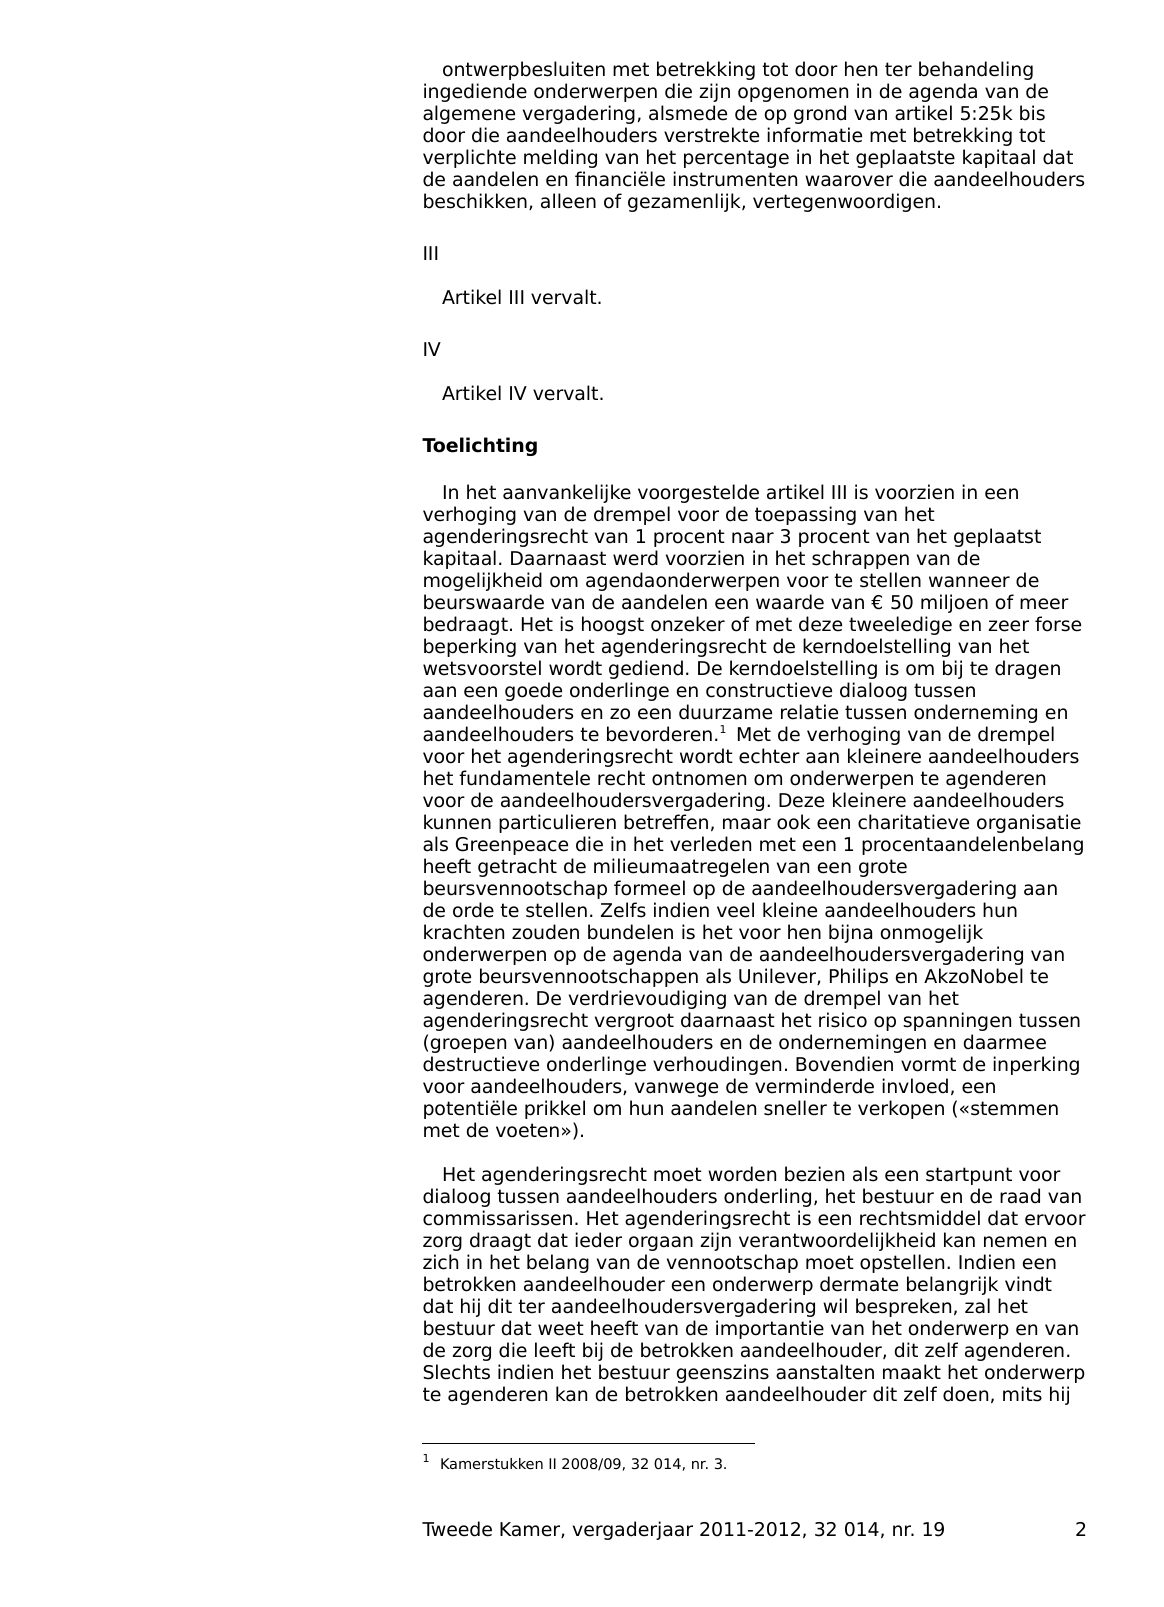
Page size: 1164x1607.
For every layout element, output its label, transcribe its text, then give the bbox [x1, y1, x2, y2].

text Artikel III vervalt. [422, 287, 1087, 309]
subtitle Toelichting [422, 435, 1087, 457]
text Artikel IV vervalt. [422, 383, 1087, 405]
subtitle III [422, 243, 1087, 265]
text ontwerpbesluiten met betrekking tot door hen ter behandeling ingediende onderwerpen die zijn opgenomen in de agenda van de algemene vergadering, alsmede de op grond van artikel 5:25k bis door die aandeelhouders verstrekte informatie met betrekking tot verplichte melding van het percentage in het geplaatste kapitaal dat de aandelen en financiële instrumenten waarover die aandeelhouders beschikken, alleen of gezamenlijk, vertegenwoordigen. [422, 59, 1087, 213]
text Kamerstukken II 2008/09, 32 014, nr. 3. [422, 1452, 1087, 1474]
text Het agenderingsrecht moet worden bezien als een startpunt voor dialoog tussen aandeelhouders onderling, het bestuur en de raad van commissarissen. Het agenderingsrecht is een rechtsmiddel dat ervoor zorg draagt dat ieder orgaan zijn verantwoordelijkheid kan nemen en zich in het belang van de vennootschap moet opstellen. Indien een betrokken aandeelhouder een onderwerp dermate belangrijk vindt dat hij dit ter aandeelhoudersvergadering wil bespreken, zal het bestuur dat weet heeft van de importantie van het onderwerp en van de zorg die leeft bij de betrokken aandeelhouder, dit zelf agenderen. Slechts indien het bestuur geenszins aanstalten maakt het onderwerp te agenderen kan de betrokken aandeelhouder dit zelf doen, mits hij [422, 1164, 1087, 1406]
subtitle IV [422, 339, 1087, 361]
text In het aanvankelijke voorgestelde artikel III is voorzien in een verhoging van de drempel voor de toepassing van het agenderingsrecht van 1 procent naar 3 procent van het geplaatst kapitaal. Daarnaast werd voorzien in het schrappen van de mogelijkheid om agendaonderwerpen voor te stellen wanneer de beurswaarde van de aandelen een waarde van € 50 miljoen of meer bedraagt. Het is hoogst onzeker of met deze tweeledige en zeer forse beperking van het agenderingsrecht de kerndoelstelling van het wetsvoorstel wordt gediend. De kerndoelstelling is om bij te dragen aan een goede onderlinge en constructieve dialoog tussen aandeelhouders en zo een duurzame relatie tussen onderneming en aandeelhouders te bevorderen. Met de verhoging van de drempel voor het agenderingsrecht wordt echter aan kleinere aandeelhouders het fundamentele recht ontnomen om onderwerpen te agenderen voor de aandeelhoudersvergadering. Deze kleinere aandeelhouders kunnen particulieren betreffen, maar ook een charitatieve organisatie als Greenpeace die in het verleden met een 1 procentaandelenbelang heeft getracht de milieumaatregelen van een grote beursvennootschap formeel op de aandeelhoudersvergadering aan de orde te stellen. Zelfs indien veel kleine aandeelhouders hun krachten zouden bundelen is het voor hen bijna onmogelijk onderwerpen op de agenda van de aandeelhoudersvergadering van grote beursvennootschappen als Unilever, Philips en AkzoNobel te agenderen. De verdrievoudiging van de drempel van het agenderingsrecht vergroot daarnaast het risico op spanningen tussen (groepen van) aandeelhouders en de ondernemingen en daarmee destructieve onderlinge verhoudingen. Bovendien vormt de inperking voor aandeelhouders, vanwege de verminderde invloed, een potentiële prikkel om hun aandelen sneller te verkopen («stemmen met de voeten»). [422, 482, 1087, 1142]
